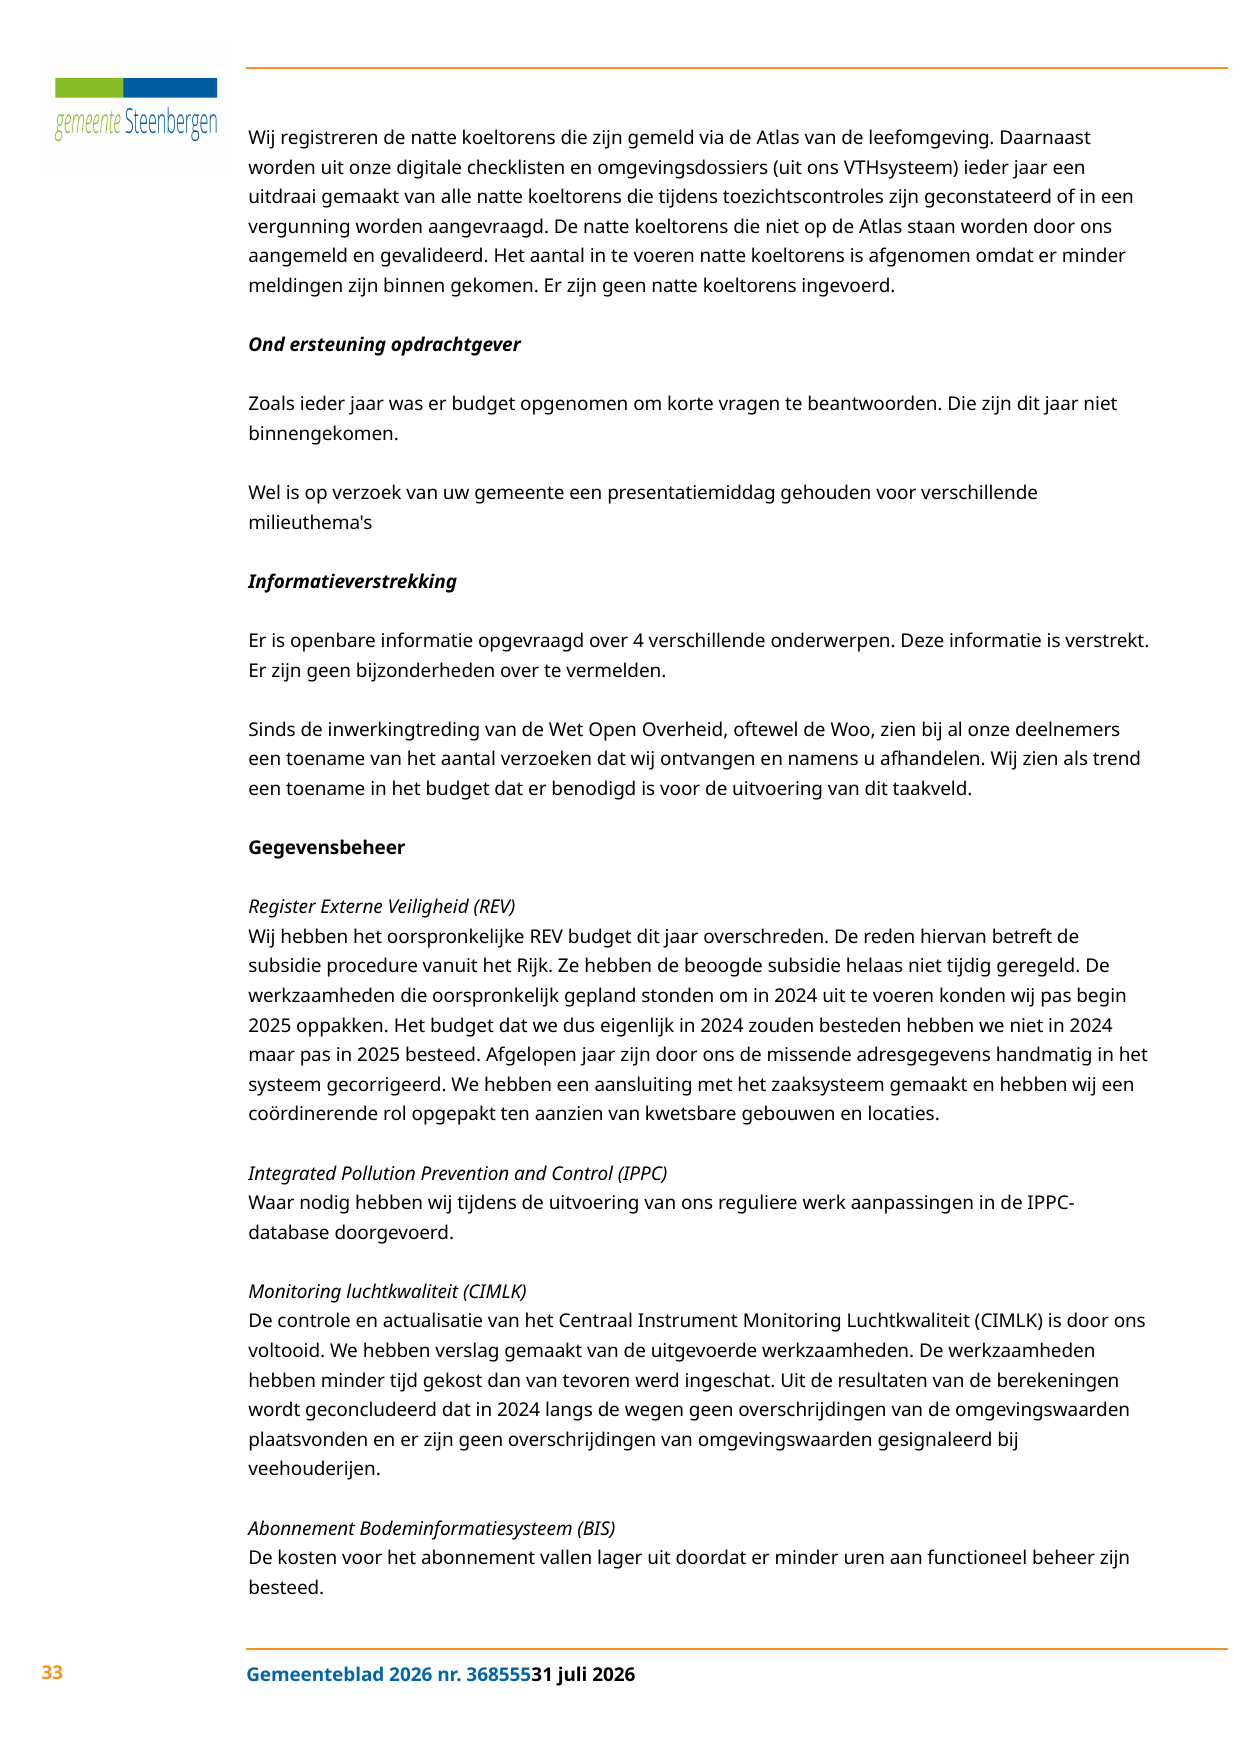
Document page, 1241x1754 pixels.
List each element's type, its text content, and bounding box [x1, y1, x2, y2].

text Zoals ieder jaar was er budget opgenomen om korte vragen te beantwoorden. Die zijn dit jaar niet binnengekomen. [248, 391, 1152, 446]
text Abonnement Bodeminformatiesysteem (BIS) [248, 1515, 1152, 1541]
text Waar nodig hebben wij tijdens de uitvoering van ons reguliere werk aanpassingen in de IPPC-database doorgevoerd. [248, 1189, 1152, 1245]
text Monitoring luchtkwaliteit (CIMLK) [248, 1278, 1152, 1304]
text Gegevensbeheer [248, 834, 1152, 860]
text Register Externe Veiligheid (REV) [248, 893, 1152, 919]
picture [41, 47, 231, 172]
text Integrated Pollution Prevention and Control (IPPC) [248, 1160, 1152, 1186]
text Wij registreren de natte koeltorens die zijn gemeld via de Atlas van de leefomgeving. Daarnaast worden uit onze digitale checklisten en omgevingsdossiers (uit ons VTHsysteem) ieder jaar een uitdraai gemaakt van alle natte koeltorens die tijdens toezichtscontroles zijn geconstateerd of in een vergunning worden aangevraagd. De natte koeltorens die niet op de Atlas staan worden door ons aangemeld en gevalideerd. Het aantal in te voeren natte koeltorens is afgenomen omdat er minder meldingen zijn binnen gekomen. Er zijn geen natte koeltorens ingevoerd. [248, 124, 1152, 298]
text De kosten voor het abonnement vallen lager uit doordat er minder uren aan functioneel beheer zijn besteed. [248, 1544, 1152, 1600]
text Informatieverstrekking [248, 568, 1152, 594]
text Sinds de inwerkingtreding van de Wet Open Overheid, oftewel de Woo, zien bij al onze deelnemers een toename van het aantal verzoeken dat wij ontvangen en namens u afhandelen. Wij zien als trend een toename in het budget dat er benodigd is voor de uitvoering van dit taakveld. [248, 716, 1152, 801]
text Er is openbare informatie opgevraagd over 4 verschillende onderwerpen. Deze informatie is verstrekt. Er zijn geen bijzonderheden over te vermelden. [248, 627, 1152, 683]
text Ond ersteuning opdrachtgever [248, 331, 1152, 357]
text Wel is op verzoek van uw gemeente een presentatiemiddag gehouden voor verschillende milieuthema's [248, 479, 1152, 535]
text Wij hebben het oorspronkelijke REV budget dit jaar overschreden. De reden hiervan betreft de subsidie procedure vanuit het Rijk. Ze hebben de beoogde subsidie helaas niet tijdig geregeld. De werkzaamheden die oorspronkelijk gepland stonden om in 2024 uit te voeren konden wij pas begin 2025 oppakken. Het budget dat we dus eigenlijk in 2024 zouden besteden hebben we niet in 2024 maar pas in 2025 besteed. Afgelopen jaar zijn door ons de missende adresgegevens handmatig in het systeem gecorrigeerd. We hebben een aansluiting met het zaaksysteem gemaakt en hebben wij een coördinerende rol opgepakt ten aanzien van kwetsbare gebouwen en locaties. [248, 923, 1152, 1126]
text De controle en actualisatie van het Centraal Instrument Monitoring Luchtkwaliteit (CIMLK) is door ons voltooid. We hebben verslag gemaakt van de uitgevoerde werkzaamheden. De werkzaamheden hebben minder tijd gekost dan van tevoren werd ingeschat. Uit de resultaten van de berekeningen wordt geconcludeerd dat in 2024 langs de wegen geen overschrijdingen van de omgevingswaarden plaatsvonden en er zijn geen overschrijdingen van omgevingswaarden gesignaleerd bij veehouderijen. [248, 1308, 1152, 1481]
